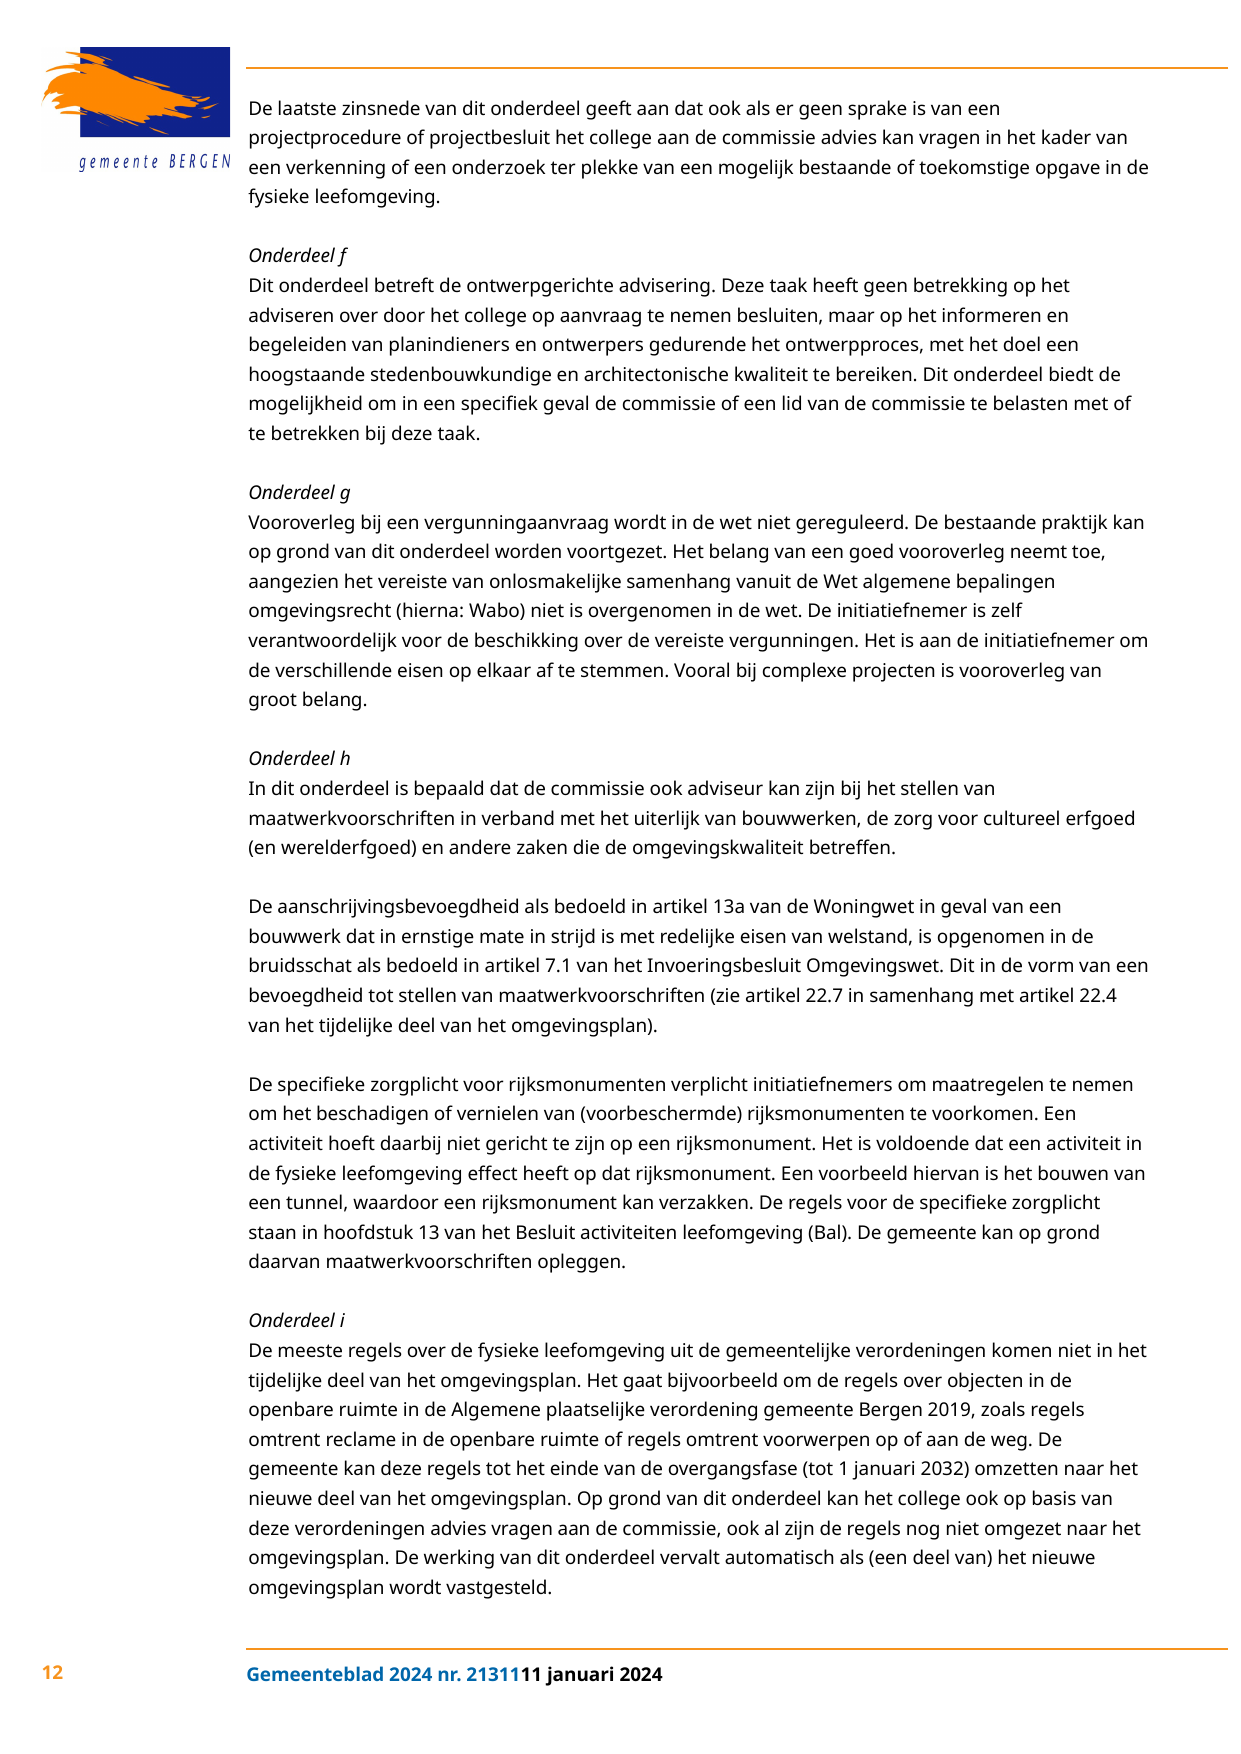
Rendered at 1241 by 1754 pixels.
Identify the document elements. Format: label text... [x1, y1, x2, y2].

text Onderdeel f [248, 243, 1152, 268]
text De aanschrijvingsbevoegdheid als bedoeld in artikel 13a van de Woningwet in geval van een bouwwerk dat in ernstige mate in strijd is met redelijke eisen van welstand, is opgenomen in de bruidsschat als bedoeld in artikel 7.1 van het Invoeringsbesluit Omgevingswet. Dit in de vorm van een bevoegdheid tot stellen van maatwerkvoorschriften (zie artikel 22.7 in samenhang met artikel 22.4 van het tijdelijke deel van het omgevingsplan). [248, 893, 1152, 1038]
text Dit onderdeel betreft de ontwerpgerichte advisering. Deze taak heeft geen betrekking op het adviseren over door het college op aanvraag te nemen besluiten, maar op het informeren en begeleiden van planindieners en ontwerpers gedurende het ontwerpproces, met het doel een hoogstaande stedenbouwkundige en architectonische kwaliteit te bereiken. Dit onderdeel biedt de mogelijkheid om in een specifiek geval de commissie of een lid van de commissie te belasten met of te betrekken bij deze taak. [248, 272, 1152, 446]
text Onderdeel g [248, 479, 1152, 505]
text Onderdeel h [248, 746, 1152, 771]
text Vooroverleg bij een vergunningaanvraag wordt in de wet niet gereguleerd. De bestaande praktijk kan op grond van dit onderdeel worden voortgezet. Het belang van een goed vooroverleg neemt toe, aangezien het vereiste van onlosmakelijke samenhang vanuit de Wet algemene bepalingen omgevingsrecht (hierna: Wabo) niet is overgenomen in de wet. De initiatiefnemer is zelf verantwoordelijk voor de beschikking over de vereiste vergunningen. Het is aan de initiatiefnemer om de verschillende eisen op elkaar af te stemmen. Vooral bij complexe projecten is vooroverleg van groot belang. [248, 509, 1152, 712]
text Onderdeel i [248, 1308, 1152, 1333]
picture [41, 47, 231, 172]
text In dit onderdeel is bepaald dat de commissie ook adviseur kan zijn bij het stellen van maatwerkvoorschriften in verband met het uiterlijk van bouwwerken, de zorg voor cultureel erfgoed (en werelderfgoed) en andere zaken die de omgevingskwaliteit betreffen. [248, 775, 1152, 860]
text De specifieke zorgplicht voor rijksmonumenten verplicht initiatiefnemers om maatregelen te nemen om het beschadigen of vernielen van (voorbeschermde) rijksmonumenten te voorkomen. Een activiteit hoeft daarbij niet gericht te zijn op een rijksmonument. Het is voldoende dat een activiteit in de fysieke leefomgeving effect heeft op dat rijksmonument. Een voorbeeld hiervan is het bouwen van een tunnel, waardoor een rijksmonument kan verzakken. De regels voor de specifieke zorgplicht staan in hoofdstuk 13 van het Besluit activiteiten leefomgeving (Bal). De gemeente kan op grond daarvan maatwerkvoorschriften opleggen. [248, 1071, 1152, 1274]
text De laatste zinsnede van dit onderdeel geeft aan dat ook als er geen sprake is van een projectprocedure of projectbesluit het college aan de commissie advies kan vragen in het kader van een verkenning of een onderzoek ter plekke van een mogelijk bestaande of toekomstige opgave in de fysieke leefomgeving. [248, 95, 1152, 209]
text De meeste regels over de fysieke leefomgeving uit de gemeentelijke verordeningen komen niet in het tijdelijke deel van het omgevingsplan. Het gaat bijvoorbeeld om de regels over objecten in de openbare ruimte in de Algemene plaatselijke verordening gemeente Bergen 2019, zoals regels omtrent reclame in de openbare ruimte of regels omtrent voorwerpen op of aan de weg. De gemeente kan deze regels tot het einde van de overgangsfase (tot 1 januari 2032) omzetten naar het nieuwe deel van het omgevingsplan. Op grond van dit onderdeel kan het college ook op basis van deze verordeningen advies vragen aan de commissie, ook al zijn de regels nog niet omgezet naar het omgevingsplan. De werking van dit onderdeel vervalt automatisch als (een deel van) het nieuwe omgevingsplan wordt vastgesteld. [248, 1337, 1152, 1600]
